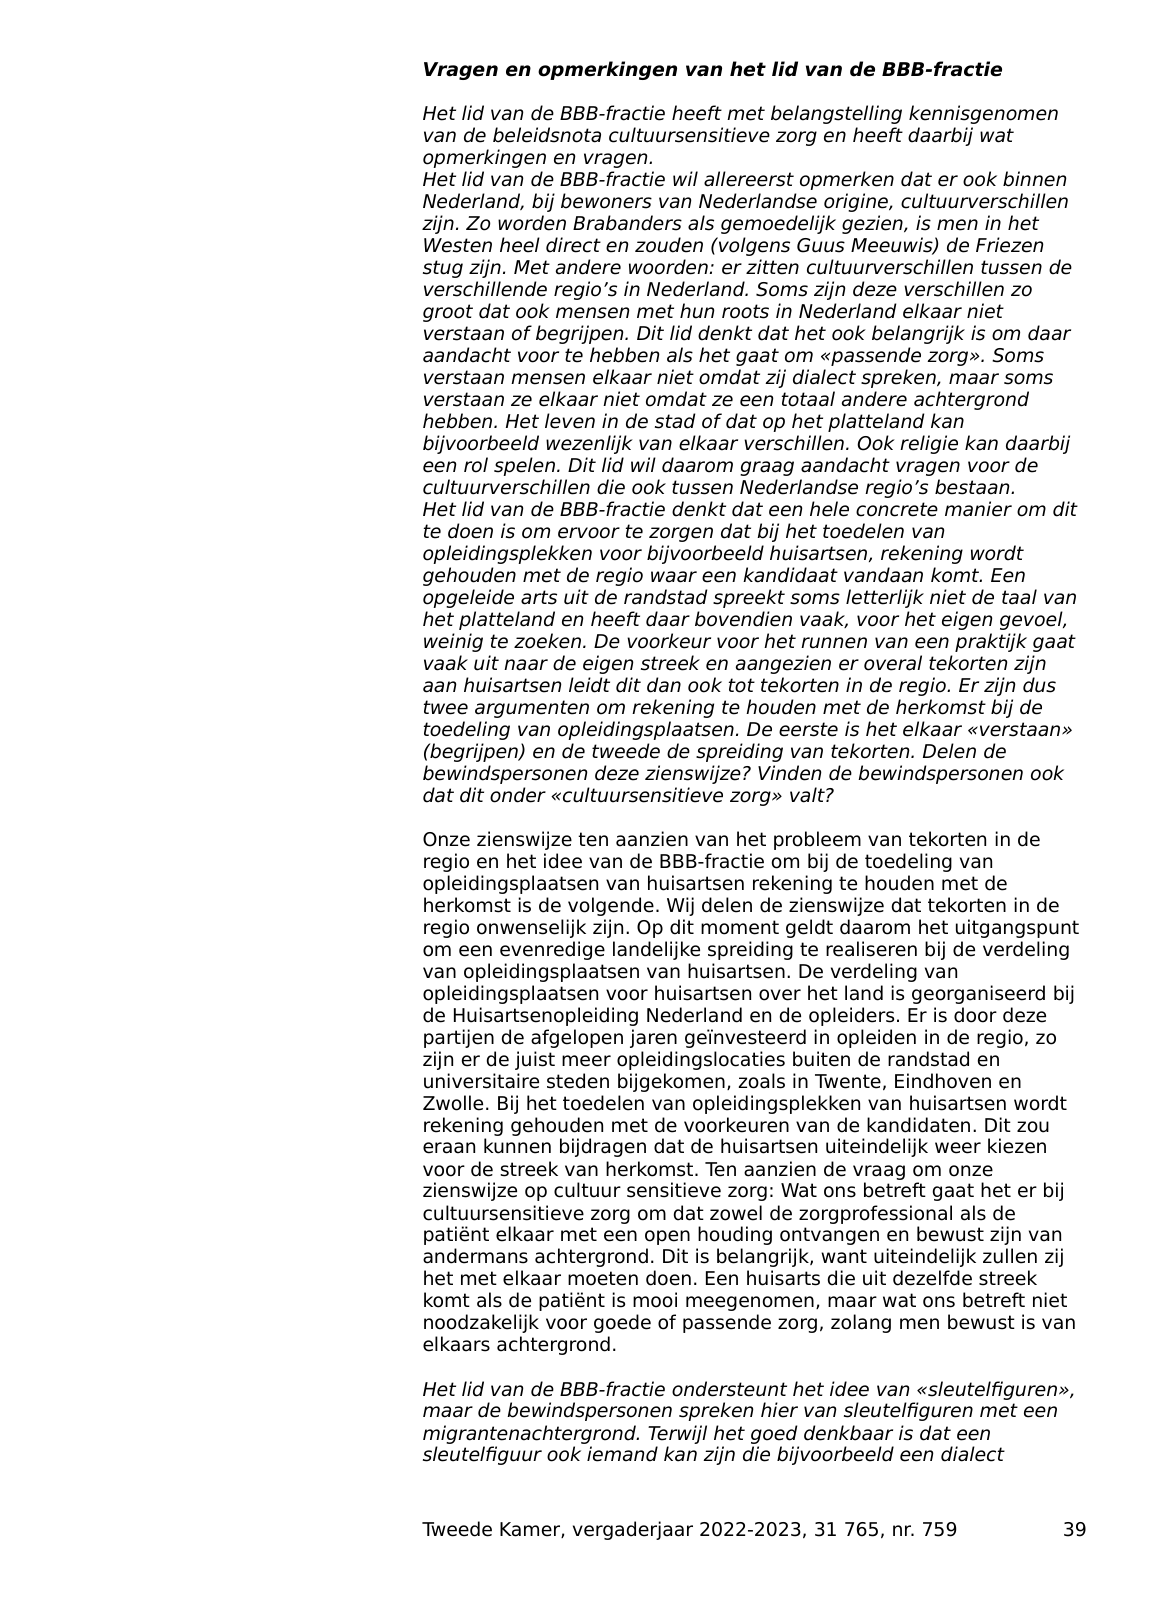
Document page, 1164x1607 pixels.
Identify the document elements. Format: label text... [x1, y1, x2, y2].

text Het lid van de BBB-fractie heeft met belangstelling kennisgenomen van de beleidsnota cultuursensitieve zorg en heeft daarbij wat opmerkingen en vragen. [422, 103, 1087, 169]
text Het lid van de BBB-fractie ondersteunt het idee van «sleutelfiguren», maar de bewindspersonen spreken hier van sleutelfiguren met een migrantenachtergrond. Terwijl het goed denkbaar is dat een sleutelfiguur ook iemand kan zijn die bijvoorbeeld een dialect [422, 1378, 1087, 1466]
subtitle Vragen en opmerkingen van het lid van de BBB-fractie [422, 59, 1087, 81]
text Het lid van de BBB-fractie denkt dat een hele concrete manier om dit te doen is om ervoor te zorgen dat bij het toedelen van opleidingsplekken voor bijvoorbeeld huisartsen, rekening wordt gehouden met de regio waar een kandidaat vandaan komt. Een opgeleide arts uit de randstad spreekt soms letterlijk niet de taal van het platteland en heeft daar bovendien vaak, voor het eigen gevoel, weinig te zoeken. De voorkeur voor het runnen van een praktijk gaat vaak uit naar de eigen streek en aangezien er overal tekorten zijn aan huisartsen leidt dit dan ook tot tekorten in de regio. Er zijn dus twee argumenten om rekening te houden met de herkomst bij de toedeling van opleidingsplaatsen. De eerste is het elkaar «verstaan» (begrijpen) en de tweede de spreiding van tekorten. Delen de bewindspersonen deze zienswijze? Vinden de bewindspersonen ook dat dit onder «cultuursensitieve zorg» valt? [422, 499, 1087, 807]
text Het lid van de BBB-fractie wil allereerst opmerken dat er ook binnen Nederland, bij bewoners van Nederlandse origine, cultuurverschillen zijn. Zo worden Brabanders als gemoedelijk gezien, is men in het Westen heel direct en zouden (volgens Guus Meeuwis) de Friezen stug zijn. Met andere woorden: er zitten cultuurverschillen tussen de verschillende regio’s in Nederland. Soms zijn deze verschillen zo groot dat ook mensen met hun roots in Nederland elkaar niet verstaan of begrijpen. Dit lid denkt dat het ook belangrijk is om daar aandacht voor te hebben als het gaat om «passende zorg». Soms verstaan mensen elkaar niet omdat zij dialect spreken, maar soms verstaan ze elkaar niet omdat ze een totaal andere achtergrond hebben. Het leven in de stad of dat op het platteland kan bijvoorbeeld wezenlijk van elkaar verschillen. Ook religie kan daarbij een rol spelen. Dit lid wil daarom graag aandacht vragen voor de cultuurverschillen die ook tussen Nederlandse regio’s bestaan. [422, 169, 1087, 499]
text Onze zienswijze ten aanzien van het probleem van tekorten in de regio en het idee van de BBB-fractie om bij de toedeling van opleidingsplaatsen van huisartsen rekening te houden met de herkomst is de volgende. Wij delen de zienswijze dat tekorten in de regio onwenselijk zijn. Op dit moment geldt daarom het uitgangspunt om een evenredige landelijke spreiding te realiseren bij de verdeling van opleidingsplaatsen van huisartsen. De verdeling van opleidingsplaatsen voor huisartsen over het land is georganiseerd bij de Huisartsenopleiding Nederland en de opleiders. Er is door deze partijen de afgelopen jaren geïnvesteerd in opleiden in de regio, zo zijn er de juist meer opleidingslocaties buiten de randstad en universitaire steden bijgekomen, zoals in Twente, Eindhoven en Zwolle. Bij het toedelen van opleidingsplekken van huisartsen wordt rekening gehouden met de voorkeuren van de kandidaten. Dit zou eraan kunnen bijdragen dat de huisartsen uiteindelijk weer kiezen voor de streek van herkomst. Ten aanzien de vraag om onze zienswijze op cultuur sensitieve zorg: Wat ons betreft gaat het er bij cultuursensitieve zorg om dat zowel de zorgprofessional als de patiënt elkaar met een open houding ontvangen en bewust zijn van andermans achtergrond. Dit is belangrijk, want uiteindelijk zullen zij het met elkaar moeten doen. Een huisarts die uit dezelfde streek komt als de patiënt is mooi meegenomen, maar wat ons betreft niet noodzakelijk voor goede of passende zorg, zolang men bewust is van elkaars achtergrond. [422, 829, 1087, 1356]
